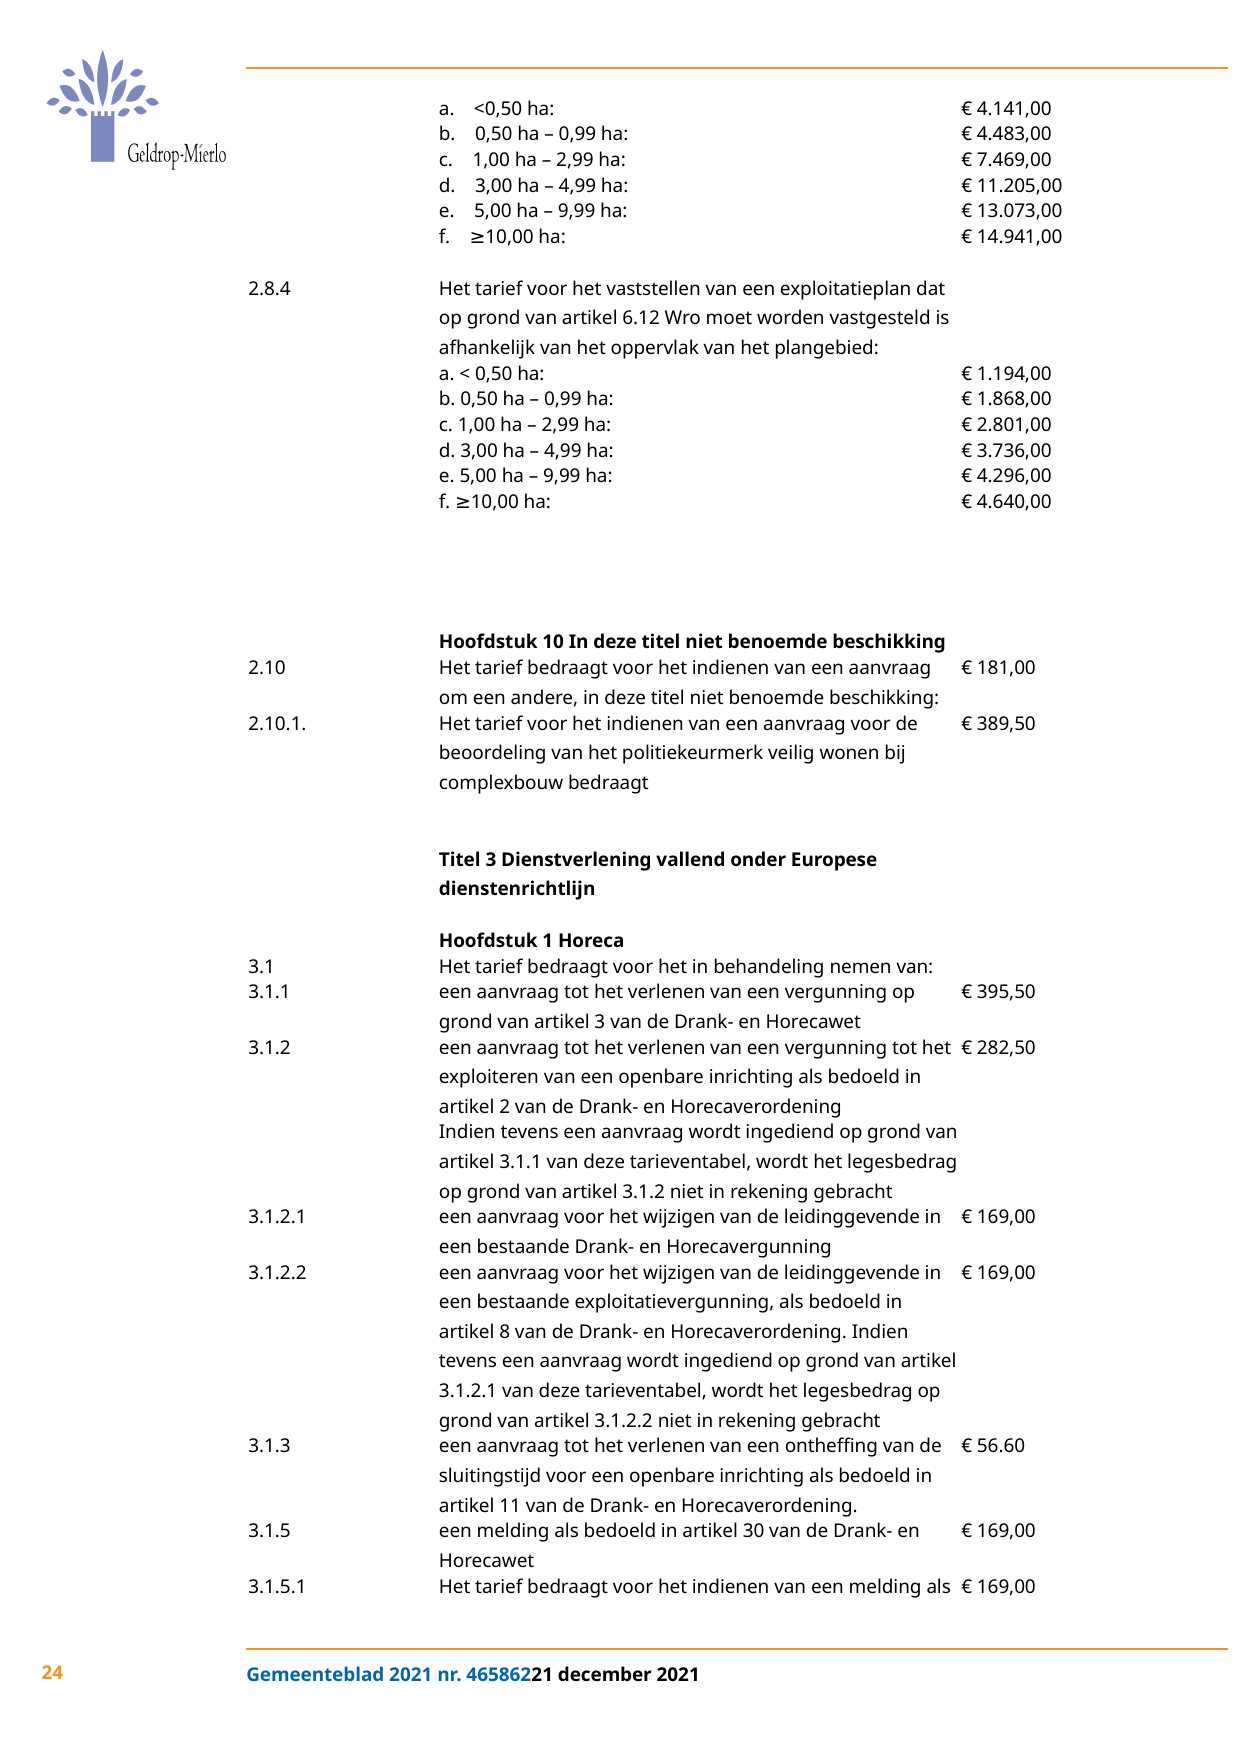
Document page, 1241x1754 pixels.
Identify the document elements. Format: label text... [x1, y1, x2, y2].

table_cell [248, 489, 439, 514]
table_cell € 169,00 [961, 1573, 1152, 1598]
table_cell [439, 901, 961, 927]
table_cell a. < 0,50 ha: [439, 360, 961, 386]
table_cell 3.1 [248, 953, 439, 978]
table_cell € 2.801,00 [961, 411, 1152, 437]
table_cell Het tarief voor het vaststellen van een exploitatieplan dat op grond van artikel 6.12 Wro moet worden vastgesteld is afhankelijk van het oppervlak van het plangebied: [439, 275, 961, 360]
table_cell € 395,50 [961, 979, 1152, 1034]
table_cell € 13.073,00 [961, 198, 1152, 223]
table_cell Het tarief bedraagt voor het indienen van een aanvraag om een andere, in deze titel niet benoemde beschikking: [439, 654, 961, 710]
table_cell € 181,00 [961, 654, 1152, 710]
table_cell 3.1.1 [248, 979, 439, 1034]
table_cell [961, 927, 1152, 953]
table_cell [248, 820, 439, 846]
table_cell f. ≥10,00 ha: [439, 489, 961, 514]
table_cell 3.1.5.1 [248, 1573, 439, 1598]
table_cell [248, 463, 439, 488]
table_cell € 169,00 [961, 1204, 1152, 1259]
table_cell [961, 820, 1152, 846]
table_cell [439, 249, 961, 275]
table_cell € 11.205,00 [961, 172, 1152, 198]
table_cell Het tarief bedraagt voor het in behandeling nemen van: [439, 953, 961, 978]
table_cell d. 3,00 ha – 4,99 ha: [439, 172, 961, 198]
table_cell € 389,50 [961, 710, 1152, 794]
table_cell [248, 121, 439, 146]
table_cell c. 1,00 ha – 2,99 ha: [439, 411, 961, 437]
table_cell 2.8.4 [248, 275, 439, 360]
table_cell [961, 953, 1152, 978]
table_cell een melding als bedoeld in artikel 30 van de Drank- en Horecawet [439, 1518, 961, 1573]
table_cell Titel 3 Dienstverlening vallend onder Europese dienstenrichtlijn [439, 846, 961, 901]
table_cell een aanvraag tot het verlenen van een vergunning op grond van artikel 3 van de Drank- en Horecawet [439, 979, 961, 1034]
table_cell [248, 224, 439, 249]
table_cell [248, 95, 439, 121]
table_cell € 4.483,00 [961, 121, 1152, 146]
table_cell [961, 1119, 1152, 1204]
table_cell 3.1.2.2 [248, 1259, 439, 1433]
table_cell € 169,00 [961, 1518, 1152, 1573]
table_cell Het tarief voor het indienen van een aanvraag voor de beoordeling van het politiekeurmerk veilig wonen bij complexbouw bedraagt [439, 710, 961, 794]
table_cell 3.1.3 [248, 1433, 439, 1517]
table_cell Hoofdstuk 10 In deze titel niet benoemde beschikking [439, 629, 961, 654]
table_cell b. 0,50 ha – 0,99 ha: [439, 386, 961, 411]
table_cell [248, 198, 439, 223]
table_cell 3.1.5 [248, 1518, 439, 1573]
table_cell Het tarief bedraagt voor het indienen van een melding als [439, 1573, 961, 1598]
table_cell Hoofdstuk 1 Horeca [439, 927, 961, 953]
table_cell Indien tevens een aanvraag wordt ingediend op grond van artikel 3.1.1 van deze tarieventabel, wordt het legesbedrag op grond van artikel 3.1.2 niet in rekening gebracht [439, 1119, 961, 1204]
table_cell € 14.941,00 [961, 224, 1152, 249]
table_cell b. 0,50 ha – 0,99 ha: [439, 121, 961, 146]
table_cell € 1.868,00 [961, 386, 1152, 411]
table_cell € 282,50 [961, 1034, 1152, 1119]
table_cell [248, 901, 439, 927]
table_cell [248, 795, 439, 820]
table_cell een aanvraag voor het wijzigen van de leidinggevende in een bestaande exploitatievergunning, als bedoeld in artikel 8 van de Drank- en Horecaverordening. Indien tevens een aanvraag wordt ingediend op grond van artikel 3.1.2.1 van deze tarieventabel, wordt het legesbedrag op grond van artikel 3.1.2.2 niet in rekening gebracht [439, 1259, 961, 1433]
table_cell € 3.736,00 [961, 437, 1152, 463]
table_cell [248, 437, 439, 463]
table_cell 2.10 [248, 654, 439, 710]
table_cell [248, 629, 439, 654]
table_cell 3.1.2 [248, 1034, 439, 1119]
table_cell [248, 1119, 439, 1204]
table_cell c. 1,00 ha – 2,99 ha: [439, 146, 961, 172]
picture [41, 47, 231, 172]
table_cell een aanvraag voor het wijzigen van de leidinggevende in een bestaande Drank- en Horecavergunning [439, 1204, 961, 1259]
table_cell [961, 275, 1152, 360]
table_cell [248, 360, 439, 386]
table_cell f. ≥10,00 ha: [439, 224, 961, 249]
table_cell [961, 514, 1152, 629]
table_cell [248, 146, 439, 172]
table_cell [961, 795, 1152, 820]
table_cell [961, 846, 1152, 901]
table_cell [961, 249, 1152, 275]
table_cell e. 5,00 ha – 9,99 ha: [439, 463, 961, 488]
table_cell € 56.60 [961, 1433, 1152, 1517]
table_cell [248, 846, 439, 901]
table_cell een aanvraag tot het verlenen van een ontheffing van de sluitingstijd voor een openbare inrichting als bedoeld in artikel 11 van de Drank- en Horecaverordening. [439, 1433, 961, 1517]
table_cell [439, 514, 961, 629]
table_cell d. 3,00 ha – 4,99 ha: [439, 437, 961, 463]
table_cell a. <0,50 ha: [439, 95, 961, 121]
table_cell [248, 249, 439, 275]
table_cell € 7.469,00 [961, 146, 1152, 172]
table_cell [439, 820, 961, 846]
table_cell [248, 411, 439, 437]
table_cell [961, 901, 1152, 927]
table_cell [961, 629, 1152, 654]
table_cell [248, 172, 439, 198]
table_cell [248, 927, 439, 953]
table_cell een aanvraag tot het verlenen van een vergunning tot het exploiteren van een openbare inrichting als bedoeld in artikel 2 van de Drank- en Horecaverordening [439, 1034, 961, 1119]
table_cell € 1.194,00 [961, 360, 1152, 386]
table_cell € 4.141,00 [961, 95, 1152, 121]
table_cell 2.10.1. [248, 710, 439, 794]
table_cell € 169,00 [961, 1259, 1152, 1433]
table_cell [248, 386, 439, 411]
table_cell [439, 795, 961, 820]
table_cell e. 5,00 ha – 9,99 ha: [439, 198, 961, 223]
table_cell € 4.640,00 [961, 489, 1152, 514]
table_cell 3.1.2.1 [248, 1204, 439, 1259]
table_cell € 4.296,00 [961, 463, 1152, 488]
table_cell [248, 514, 439, 629]
